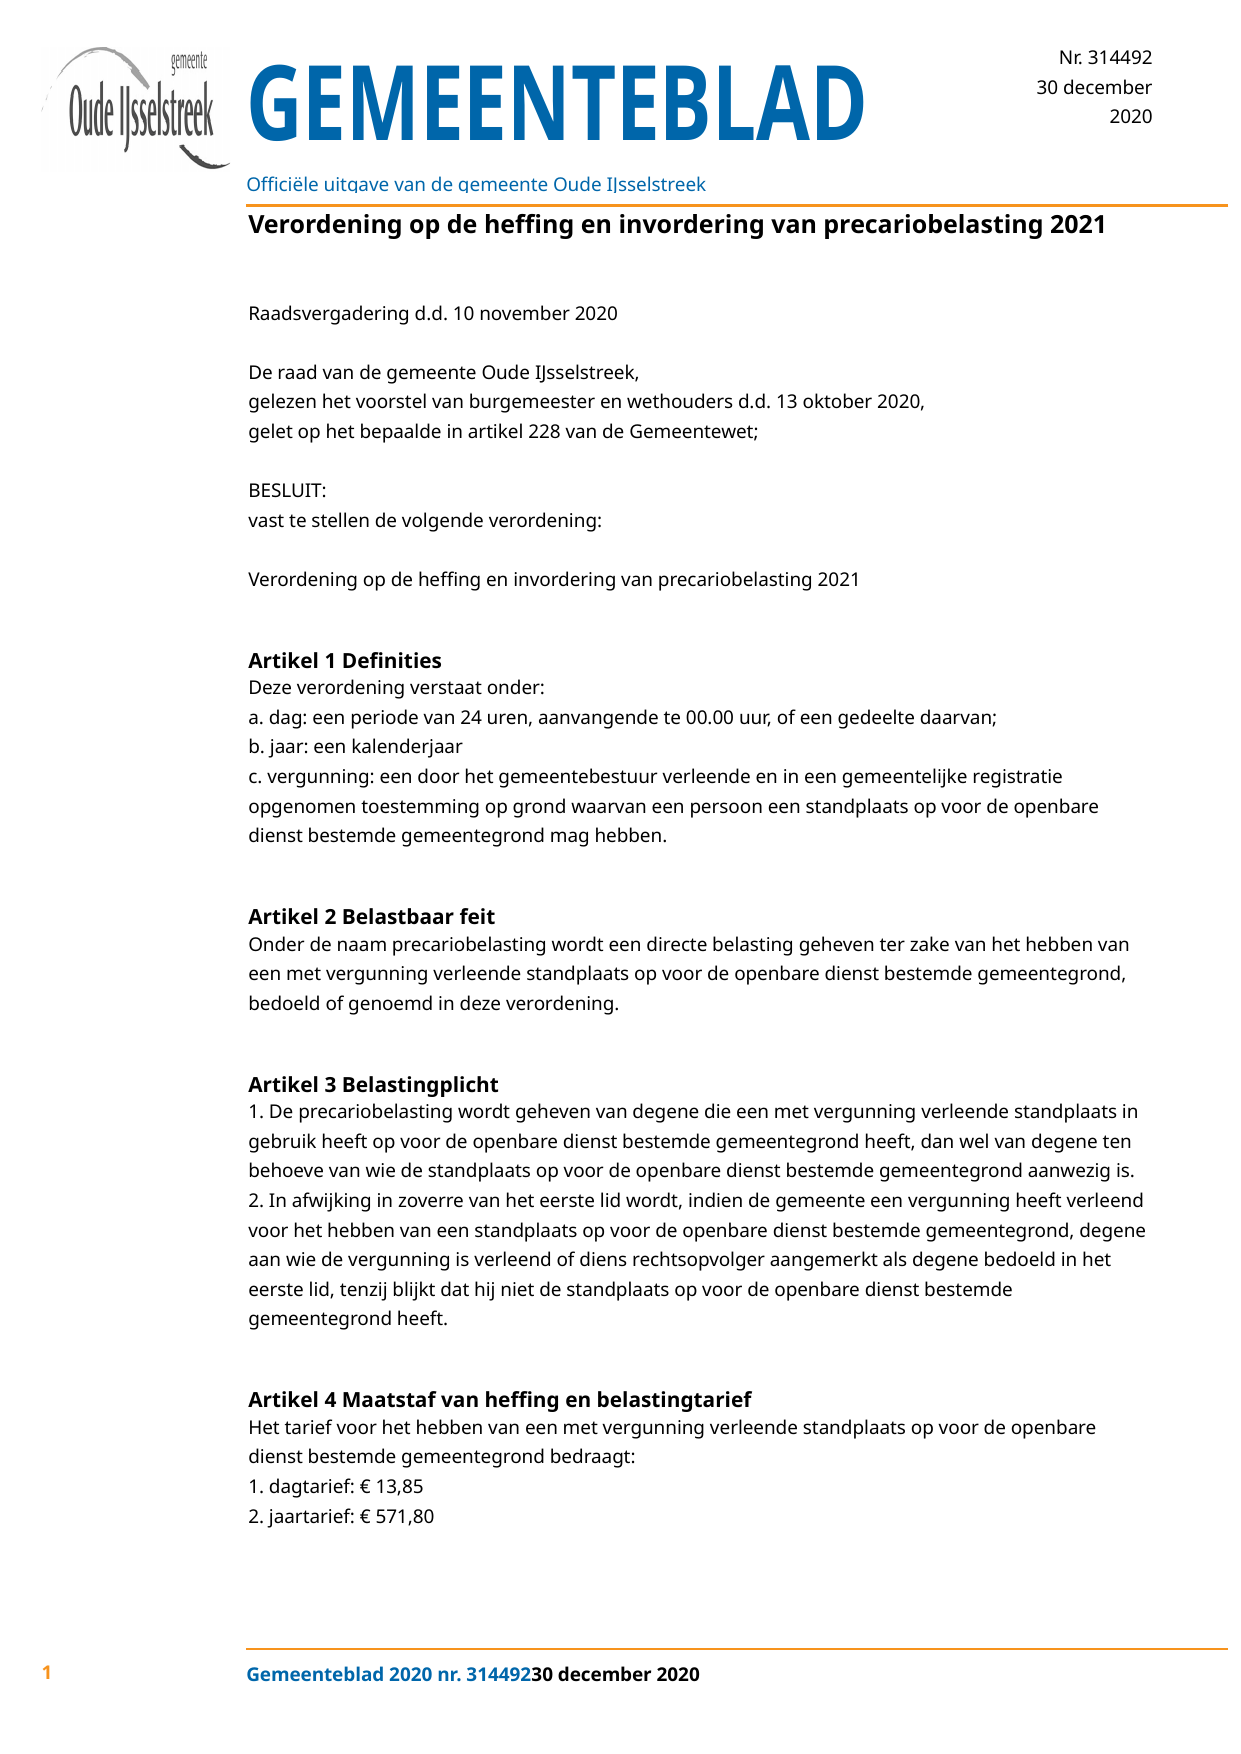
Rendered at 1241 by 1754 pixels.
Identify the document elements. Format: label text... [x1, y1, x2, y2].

text 1. De precariobelasting wordt geheven van degene die een met vergunning verleende standplaats in gebruik heeft op voor de openbare dienst bestemde gemeentegrond heeft, dan wel van degene ten behoeve van wie de standplaats op voor de openbare dienst bestemde gemeentegrond aanwezig is. [248, 1098, 1152, 1183]
text Artikel 3 Belastingplicht [248, 1070, 1152, 1098]
text De raad van de gemeente Oude IJsselstreek, [248, 359, 1152, 385]
text 2. jaartarief: € 571,80 [248, 1503, 1152, 1528]
text a. dag: een periode van 24 uren, aanvangende te 00.00 uur, of een gedeelte daarvan; [248, 704, 1152, 730]
text BESLUIT: [248, 477, 1152, 503]
text Raadsvergadering d.d. 10 november 2020 [248, 300, 1152, 326]
text gelet op het bepaalde in artikel 228 van de Gemeentewet; [248, 418, 1152, 444]
text Artikel 1 Definities [248, 646, 1152, 674]
text c. vergunning: een door het gemeentebestuur verleende en in een gemeentelijke registratie opgenomen toestemming op grond waarvan een persoon een standplaats op voor de openbare dienst bestemde gemeentegrond mag hebben. [248, 763, 1152, 848]
text Het tarief voor het hebben van een met vergunning verleende standplaats op voor de openbare dienst bestemde gemeentegrond bedraagt: [248, 1414, 1152, 1469]
text Onder de naam precariobelasting wordt een directe belasting geheven ter zake van het hebben van een met vergunning verleende standplaats op voor de openbare dienst bestemde gemeentegrond, bedoeld of genoemd in deze verordening. [248, 931, 1152, 1016]
text Deze verordening verstaat onder: [248, 674, 1152, 700]
text gelezen het voorstel van burgemeester en wethouders d.d. 13 oktober 2020, [248, 389, 1152, 414]
text b. jaar: een kalenderjaar [248, 734, 1152, 759]
text Verordening op de heffing en invordering van precariobelasting 2021 [248, 207, 1152, 241]
text Artikel 2 Belastbaar feit [248, 902, 1152, 931]
text Artikel 4 Maatstaf van heffing en belastingtarief [248, 1386, 1152, 1414]
text vast te stellen de volgende verordening: [248, 507, 1152, 533]
text 2. In afwijking in zoverre van het eerste lid wordt, indien de gemeente een vergunning heeft verleend voor het hebben van een standplaats op voor de openbare dienst bestemde gemeentegrond, degene aan wie de vergunning is verleend of diens rechtsopvolger aangemerkt als degene bedoeld in het eerste lid, tenzij blijkt dat hij niet de standplaats op voor de openbare dienst bestemde gemeentegrond heeft. [248, 1187, 1152, 1331]
text 1. dagtarief: € 13,85 [248, 1473, 1152, 1499]
picture [41, 47, 231, 172]
text Verordening op de heffing en invordering van precariobelasting 2021 [248, 566, 1152, 592]
